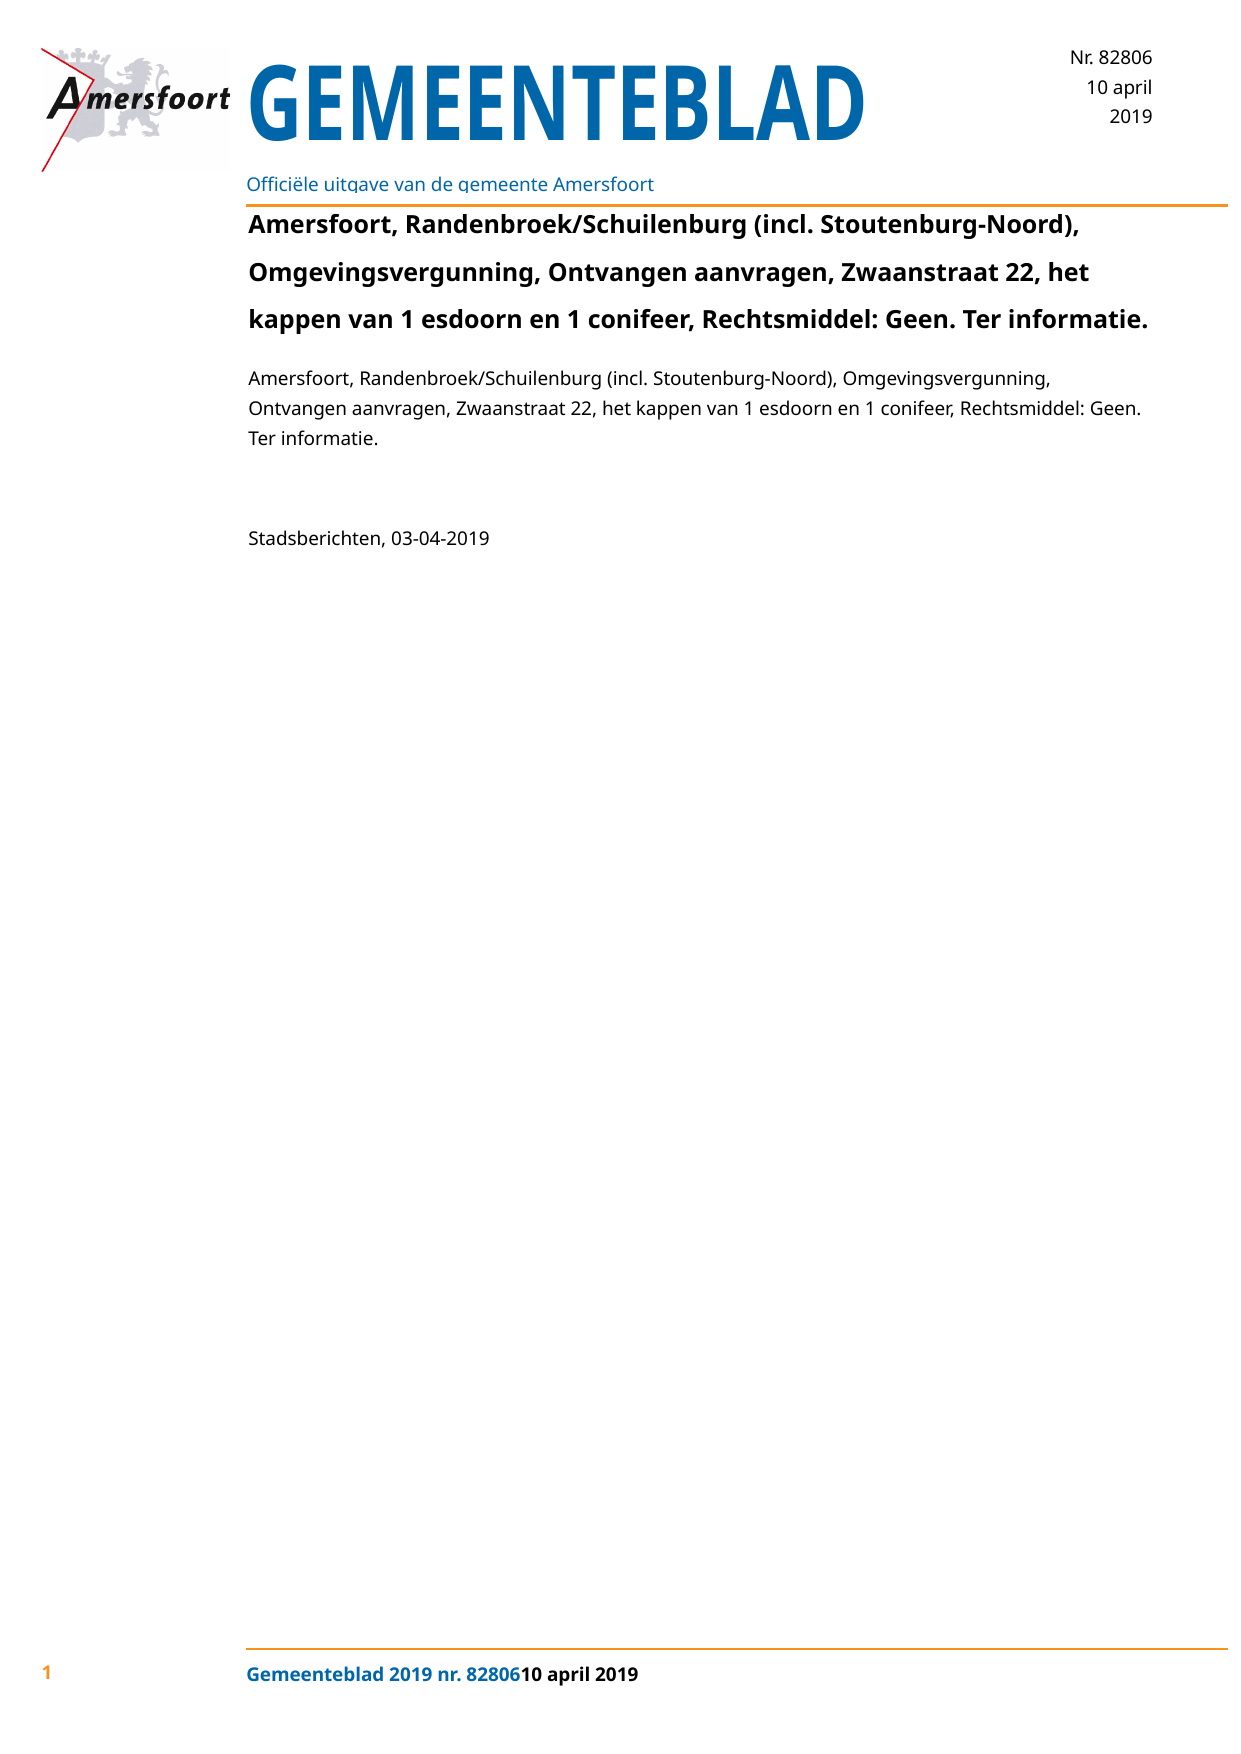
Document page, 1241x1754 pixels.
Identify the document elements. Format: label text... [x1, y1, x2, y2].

text Amersfoort, Randenbroek/Schuilenburg (incl. Stoutenburg-Noord), Omgevingsvergunning, Ontvangen aanvragen, Zwaanstraat 22, het kappen van 1 esdoorn en 1 conifeer, Rechtsmiddel: Geen. Ter informatie. [248, 207, 1152, 336]
picture [41, 47, 231, 172]
text Stadsberichten, 03-04-2019 [248, 526, 1152, 551]
text Amersfoort, Randenbroek/Schuilenburg (incl. Stoutenburg-Noord), Omgevingsvergunning, Ontvangen aanvragen, Zwaanstraat 22, het kappen van 1 esdoorn en 1 conifeer, Rechtsmiddel: Geen. Ter informatie. [248, 366, 1152, 450]
